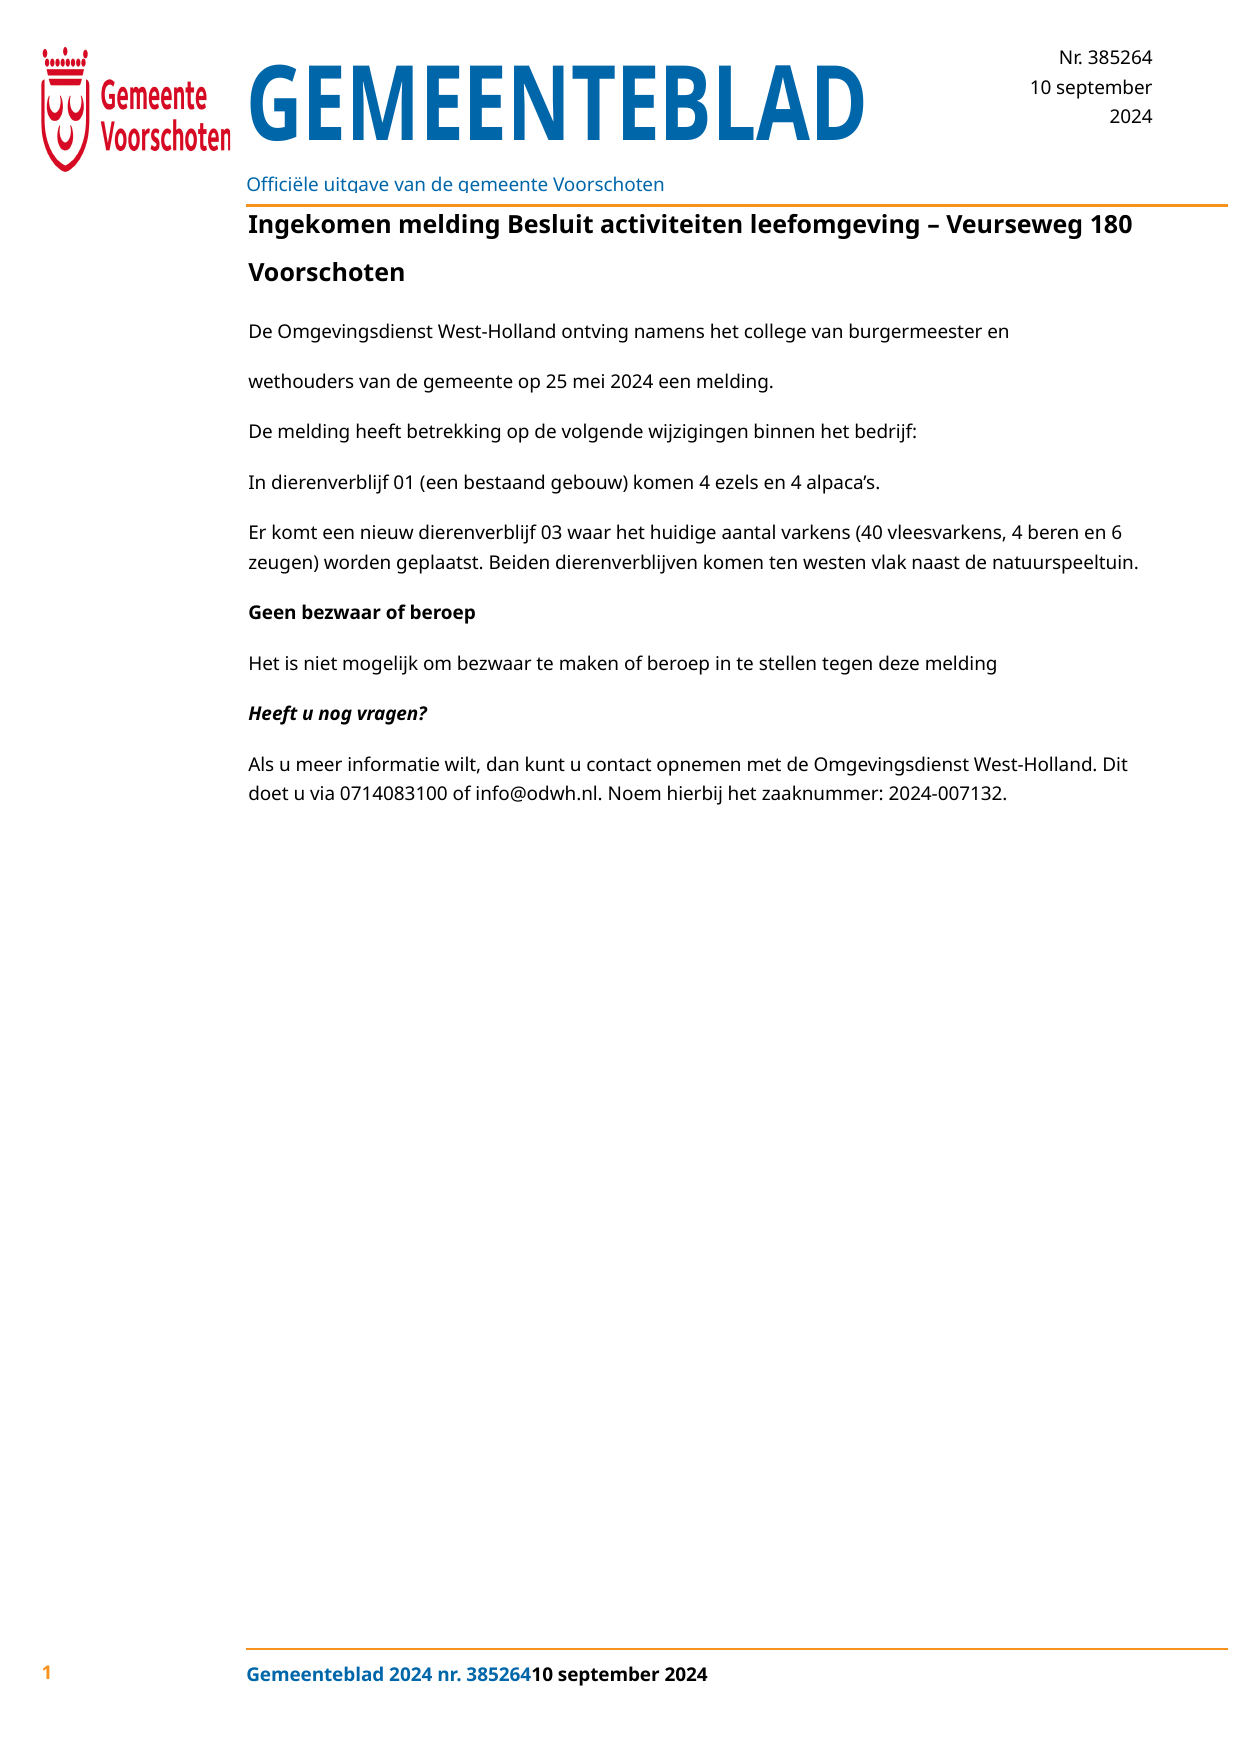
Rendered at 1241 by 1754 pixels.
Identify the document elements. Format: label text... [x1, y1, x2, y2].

text Heeft u nog vragen? [248, 700, 1152, 726]
text De Omgevingsdienst West-Holland ontving namens het college van burgermeester en [248, 318, 1152, 344]
text Er komt een nieuw dierenverblijf 03 waar het huidige aantal varkens (40 vleesvarkens, 4 beren en 6 zeugen) worden geplaatst. Beiden dierenverblijven komen ten westen vlak naast de natuurspeeltuin. [248, 519, 1152, 575]
text Ingekomen melding Besluit activiteiten leefomgeving – Veurseweg 180 Voorschoten [248, 207, 1152, 288]
text Geen bezwaar of beroep [248, 599, 1152, 625]
text De melding heeft betrekking op de volgende wijzigingen binnen het bedrijf: [248, 419, 1152, 444]
text Het is niet mogelijk om bezwaar te maken of beroep in te stellen tegen deze melding [248, 650, 1152, 676]
text wethouders van de gemeente op 25 mei 2024 een melding. [248, 368, 1152, 394]
text In dierenverblijf 01 (een bestaand gebouw) komen 4 ezels en 4 alpaca’s. [248, 469, 1152, 495]
text Als u meer informatie wilt, dan kunt u contact opnemen met de Omgevingsdienst West-Holland. Dit doet u via 0714083100 of info@odwh.nl. Noem hierbij het zaaknummer: 2024-007132. [248, 751, 1152, 806]
picture [41, 47, 231, 172]
